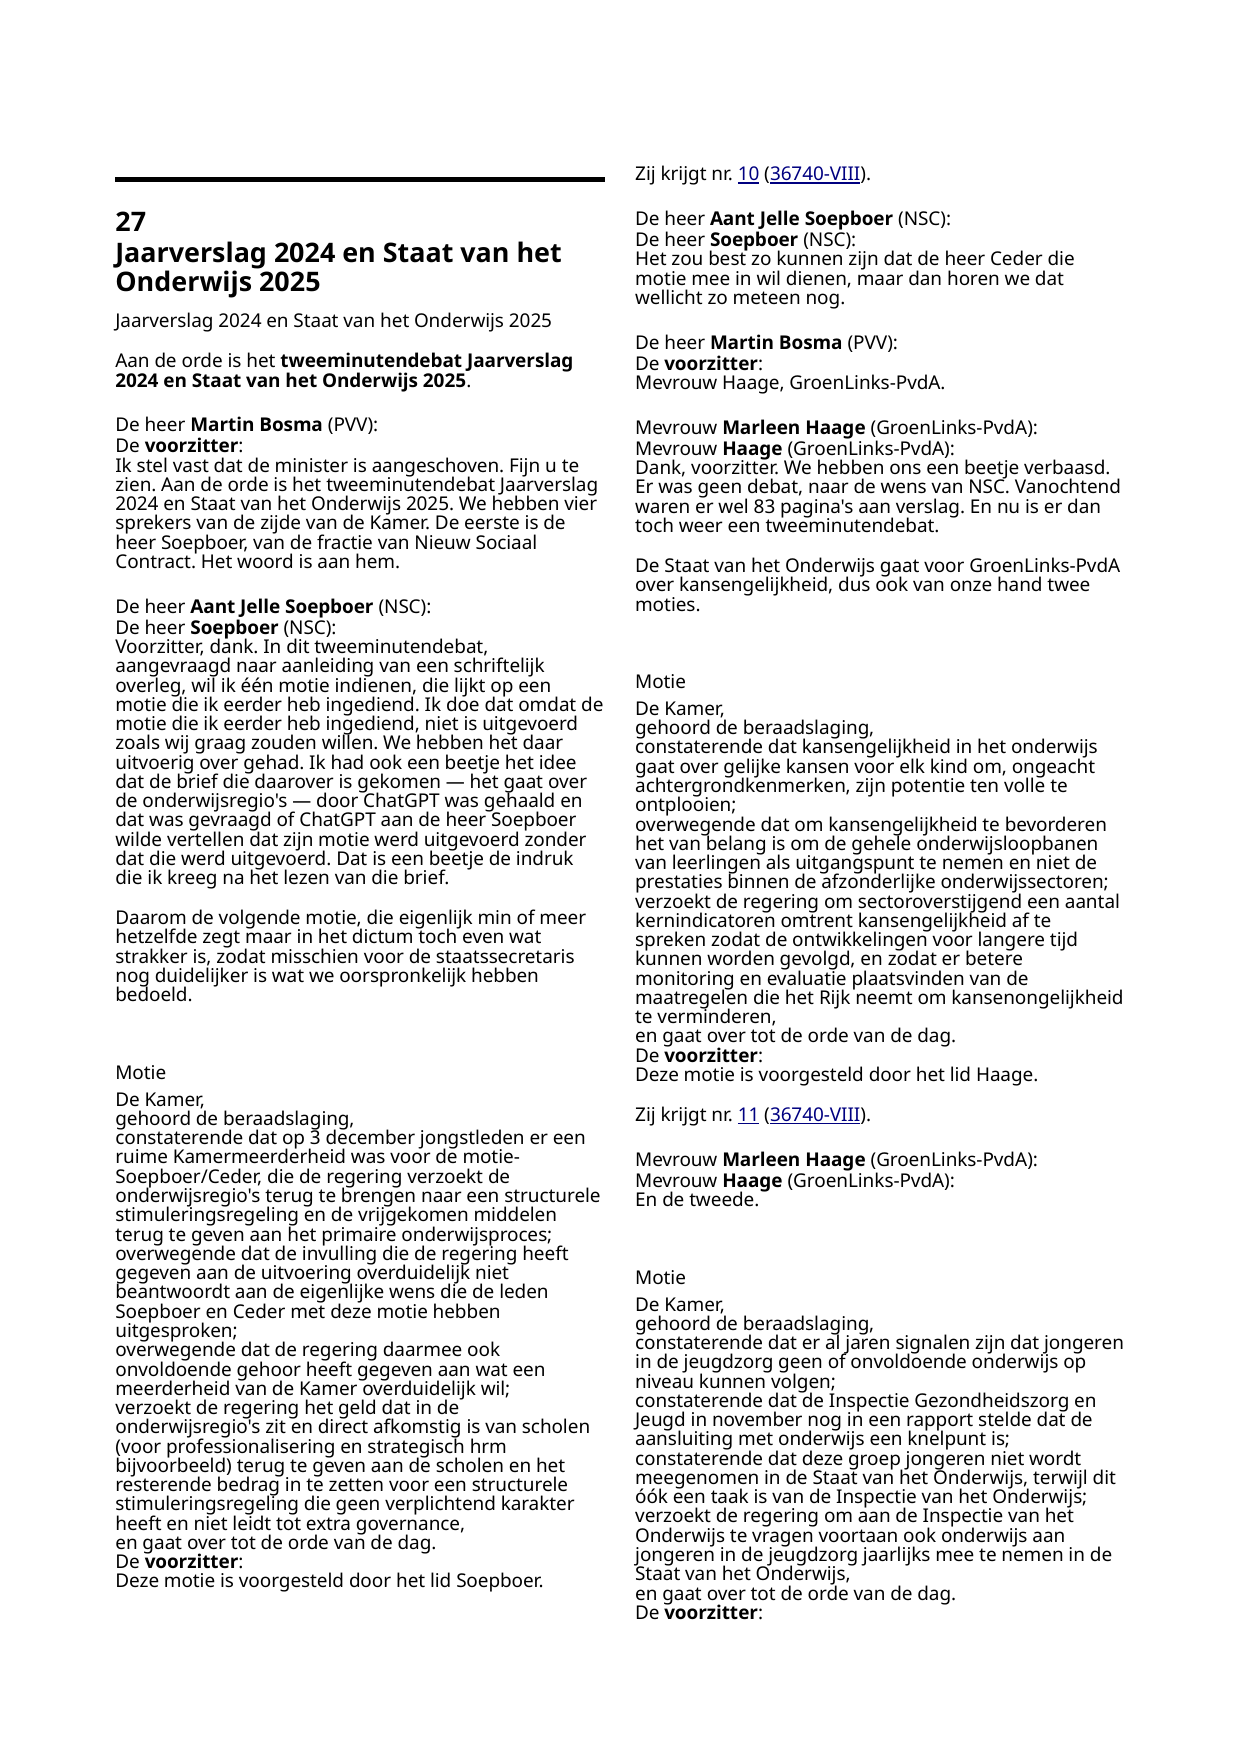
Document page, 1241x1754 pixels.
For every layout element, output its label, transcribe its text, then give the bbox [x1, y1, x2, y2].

text overwegende dat om kansengelijkheid te bevorderen het van belang is om de gehele onderwijsloopbanen van leerlingen als uitgangspunt te nemen en niet de prestaties binnen de afzonderlijke onderwijssectoren; [635, 816, 1125, 893]
text constaterende dat deze groep jongeren niet wordt meegenomen in de Staat van het Onderwijs, terwijl dit óók een taak is van de Inspectie van het Onderwijs; [635, 1450, 1125, 1507]
text Motie [635, 1264, 1125, 1289]
text De heer Martin Bosma (PVV): [635, 329, 1125, 355]
text constaterende dat de Inspectie Gezondheidszorg en Jeugd in november nog in een rapport stelde dat de aansluiting met onderwijs een knelpunt is; [635, 1392, 1125, 1450]
text Mevrouw Marleen Haage (GroenLinks-PvdA): [635, 414, 1125, 440]
text De Kamer, [115, 1091, 605, 1110]
text constaterende dat op 3 december jongstleden er een ruime Kamermeerderheid was voor de motie-Soepboer/Ceder, die de regering verzoekt de onderwijsregio's terug te brengen naar een structurele stimuleringsregeling en de vrijgekomen middelen terug te geven aan het primaire onderwijsproces; [115, 1129, 605, 1245]
text De voorzitter: [115, 437, 605, 457]
text Mevrouw Haage (GroenLinks-PvdA): [635, 1172, 1125, 1191]
text De voorzitter: [635, 1604, 1125, 1623]
text De Staat van het Onderwijs gaat voor GroenLinks-PvdA over kansengelijkheid, dus ook van onze hand twee moties. [635, 557, 1125, 615]
text De Kamer, [635, 700, 1125, 719]
text Het zou best zo kunnen zijn dat de heer Ceder die motie mee in wil dienen, maar dan horen we dat wellicht zo meteen nog. [635, 250, 1125, 308]
text De heer Martin Bosma (PVV): [115, 412, 605, 437]
text Voorzitter, dank. In dit tweeminutendebat, aangevraagd naar aanleiding van een schriftelijk overleg, wil ik één motie indienen, die lijkt op een motie die ik eerder heb ingediend. Ik doe dat omdat de motie die ik eerder heb ingediend, niet is uitgevoerd zoals wij graag zouden willen. We hebben het daar uitvoerig over gehad. Ik had ook een beetje het idee dat de brief die daarover is gekomen — het gaat over de onderwijsregio's — door ChatGPT was gehaald en dat was gevraagd of ChatGPT aan de heer Soepboer wilde vertellen dat zijn motie werd uitgevoerd zonder dat die werd uitgevoerd. Dat is een beetje de indruk die ik kreeg na het lezen van die brief. [115, 638, 605, 888]
text constaterende dat er al jaren signalen zijn dat jongeren in de jeugdzorg geen of onvoldoende onderwijs op niveau kunnen volgen; [635, 1334, 1125, 1392]
text Zij krijgt nr. 10 (36740-VIII). [635, 165, 1125, 184]
text Jaarverslag 2024 en Staat van het Onderwijs 2025 [115, 239, 605, 312]
text De heer Aant Jelle Soepboer (NSC): [635, 205, 1125, 231]
text verzoekt de regering het geld dat in de onderwijsregio's zit en direct afkomstig is van scholen (voor professionalisering en strategisch hrm bijvoorbeeld) terug te geven aan de scholen en het resterende bedrag in te zetten voor een structurele stimuleringsregeling die geen verplichtend karakter heeft en niet leidt tot extra governance, [115, 1399, 605, 1534]
text 27 [115, 203, 605, 239]
text gehoord de beraadslaging, [635, 1315, 1125, 1334]
text gehoord de beraadslaging, [635, 719, 1125, 738]
text en gaat over tot de orde van de dag. [115, 1534, 605, 1553]
text Daarom de volgende motie, die eigenlijk min of meer hetzelfde zegt maar in het dictum toch even wat strakker is, zodat misschien voor de staatssecretaris nog duidelijker is wat we oorspronkelijk hebben bedoeld. [115, 909, 605, 1006]
text Motie [635, 668, 1125, 694]
text Ik stel vast dat de minister is aangeschoven. Fijn u te zien. Aan de orde is het tweeminutendebat Jaarverslag 2024 en Staat van het Onderwijs 2025. We hebben vier sprekers van de zijde van de Kamer. De eerste is de heer Soepboer, van de fractie van Nieuw Sociaal Contract. Het woord is aan hem. [115, 457, 605, 572]
text De heer Aant Jelle Soepboer (NSC): [115, 593, 605, 619]
text overwegende dat de regering daarmee ook onvoldoende gehoor heeft gegeven aan wat een meerderheid van de Kamer overduidelijk wil; [115, 1341, 605, 1399]
text overwegende dat de invulling die de regering heeft gegeven aan de uitvoering overduidelijk niet beantwoordt aan de eigenlijke wens die de leden Soepboer en Ceder met deze motie hebben uitgesproken; [115, 1245, 605, 1341]
text De heer Soepboer (NSC): [635, 231, 1125, 250]
text De voorzitter: [635, 1047, 1125, 1066]
text De Kamer, [635, 1296, 1125, 1315]
text constaterende dat kansengelijkheid in het onderwijs gaat over gelijke kansen voor elk kind om, ongeacht achtergrondkenmerken, zijn potentie ten volle te ontplooien; [635, 738, 1125, 816]
text en gaat over tot de orde van de dag. [635, 1584, 1125, 1604]
text Dank, voorzitter. We hebben ons een beetje verbaasd. Er was geen debat, naar de wens van NSC. Vanochtend waren er wel 83 pagina's aan verslag. En nu is er dan toch weer een tweeminutendebat. [635, 459, 1125, 536]
text Deze motie is voorgesteld door het lid Haage. [635, 1066, 1125, 1085]
text verzoekt de regering om aan de Inspectie van het Onderwijs te vragen voortaan ook onderwijs aan jongeren in de jeugdzorg jaarlijks mee te nemen in de Staat van het Onderwijs, [635, 1507, 1125, 1584]
text Mevrouw Haage, GroenLinks-PvdA. [635, 374, 1125, 393]
text De voorzitter: [635, 355, 1125, 374]
text Aan de orde is het tweeminutendebat Jaarverslag 2024 en Staat van het Onderwijs 2025. [115, 352, 605, 391]
text Jaarverslag 2024 en Staat van het Onderwijs 2025 [115, 312, 605, 332]
text en gaat over tot de orde van de dag. [635, 1027, 1125, 1047]
text Deze motie is voorgesteld door het lid Soepboer. [115, 1572, 605, 1592]
text gehoord de beraadslaging, [115, 1110, 605, 1129]
text De voorzitter: [115, 1553, 605, 1572]
text Zij krijgt nr. 11 (36740-VIII). [635, 1106, 1125, 1125]
text Mevrouw Haage (GroenLinks-PvdA): [635, 440, 1125, 459]
text Motie [115, 1059, 605, 1085]
text verzoekt de regering om sectoroverstijgend een aantal kernindicatoren omtrent kansengelijkheid af te spreken zodat de ontwikkelingen voor langere tijd kunnen worden gevolgd, en zodat er betere monitoring en evaluatie plaatsvinden van de maatregelen die het Rijk neemt om kansenongelijkheid te verminderen, [635, 893, 1125, 1027]
text De heer Soepboer (NSC): [115, 619, 605, 638]
text En de tweede. [635, 1191, 1125, 1210]
text Mevrouw Marleen Haage (GroenLinks-PvdA): [635, 1146, 1125, 1172]
